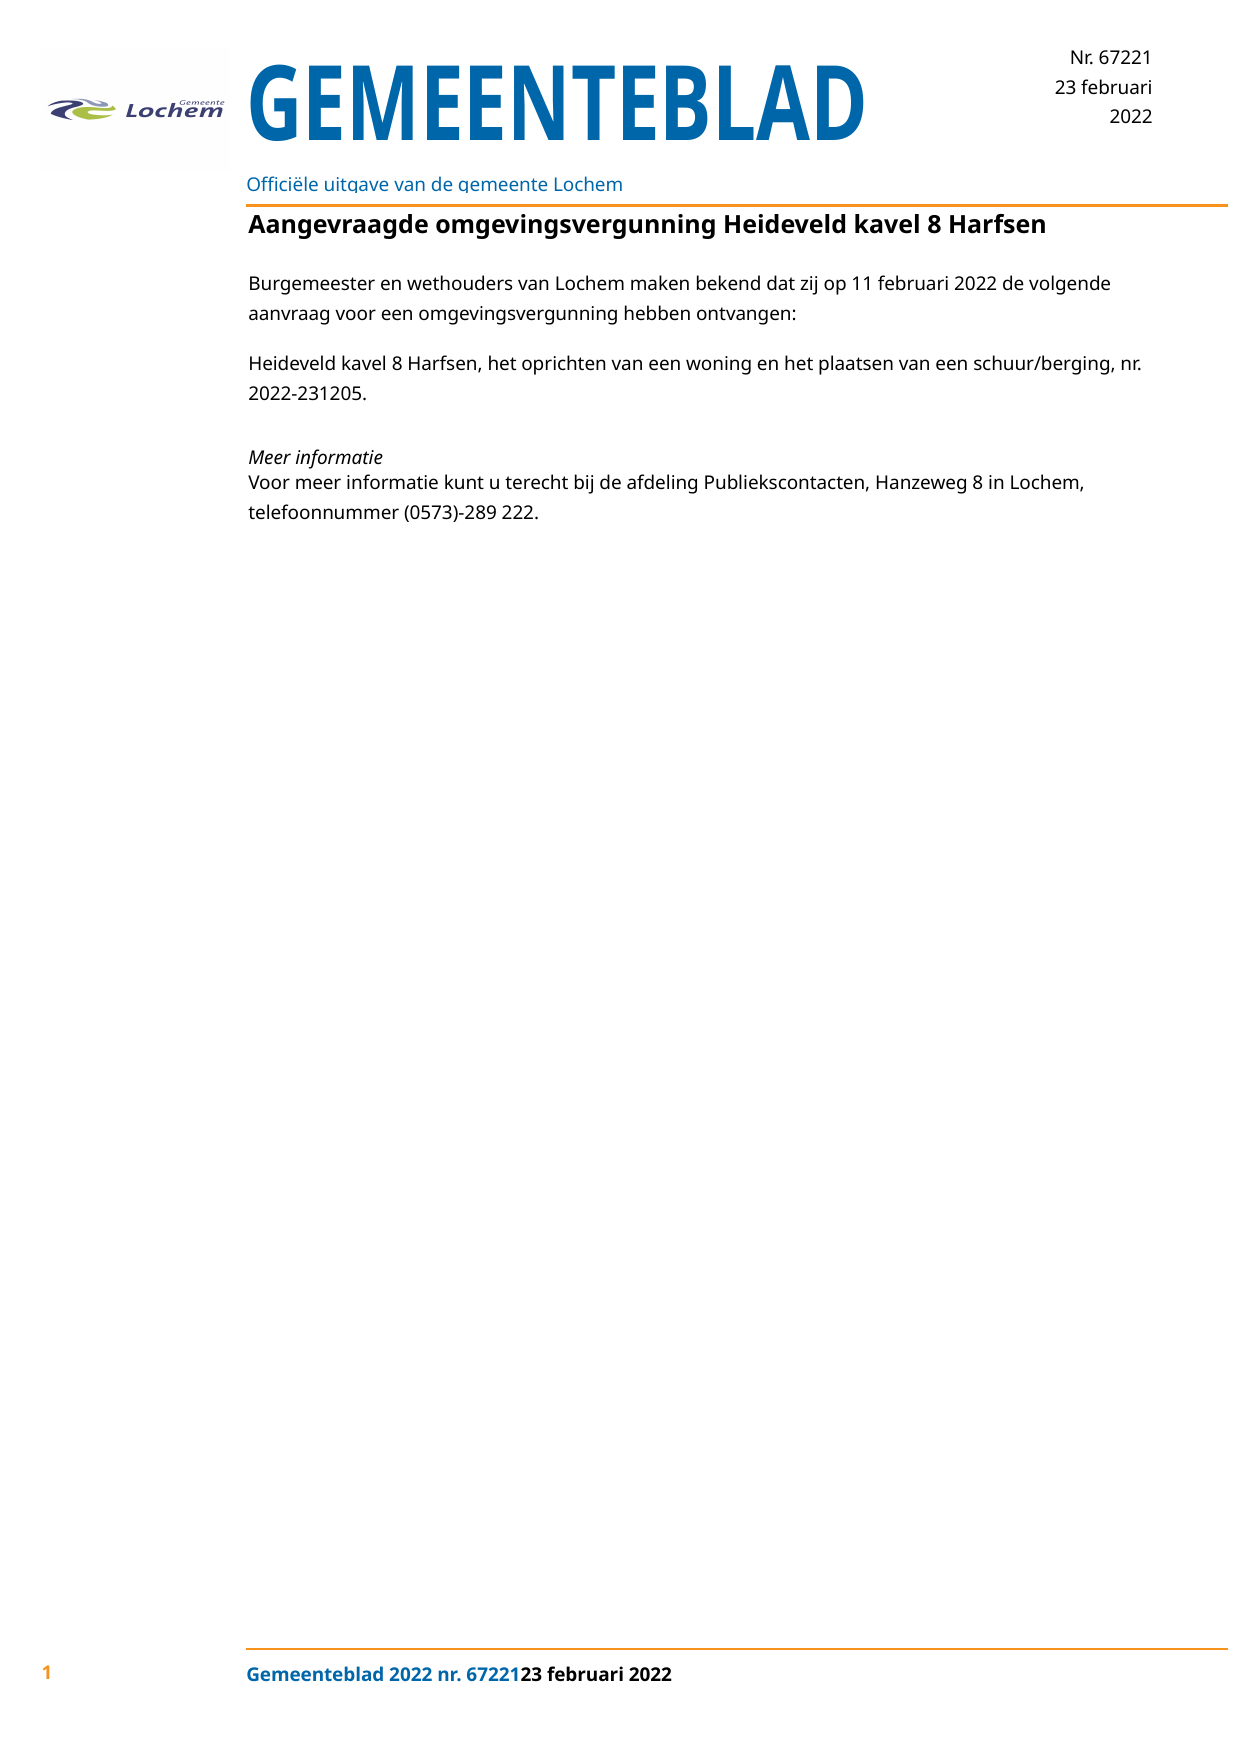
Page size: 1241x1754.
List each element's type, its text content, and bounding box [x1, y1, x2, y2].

picture [41, 47, 231, 172]
text Heideveld kavel 8 Harfsen, het oprichten van een woning en het plaatsen van een schuur/berging, nr. 2022-231205. [248, 350, 1152, 406]
text Burgemeester en wethouders van Lochem maken bekend dat zij op 11 februari 2022 de volgende aanvraag voor een omgevingsvergunning hebben ontvangen: [248, 270, 1152, 326]
text Meer informatie [248, 444, 1152, 469]
text Voor meer informatie kunt u terecht bij de afdeling Publiekscontacten, Hanzeweg 8 in Lochem, telefoonnummer (0573)-289 222. [248, 469, 1152, 525]
text Aangevraagde omgevingsvergunning Heideveld kavel 8 Harfsen [248, 207, 1152, 241]
